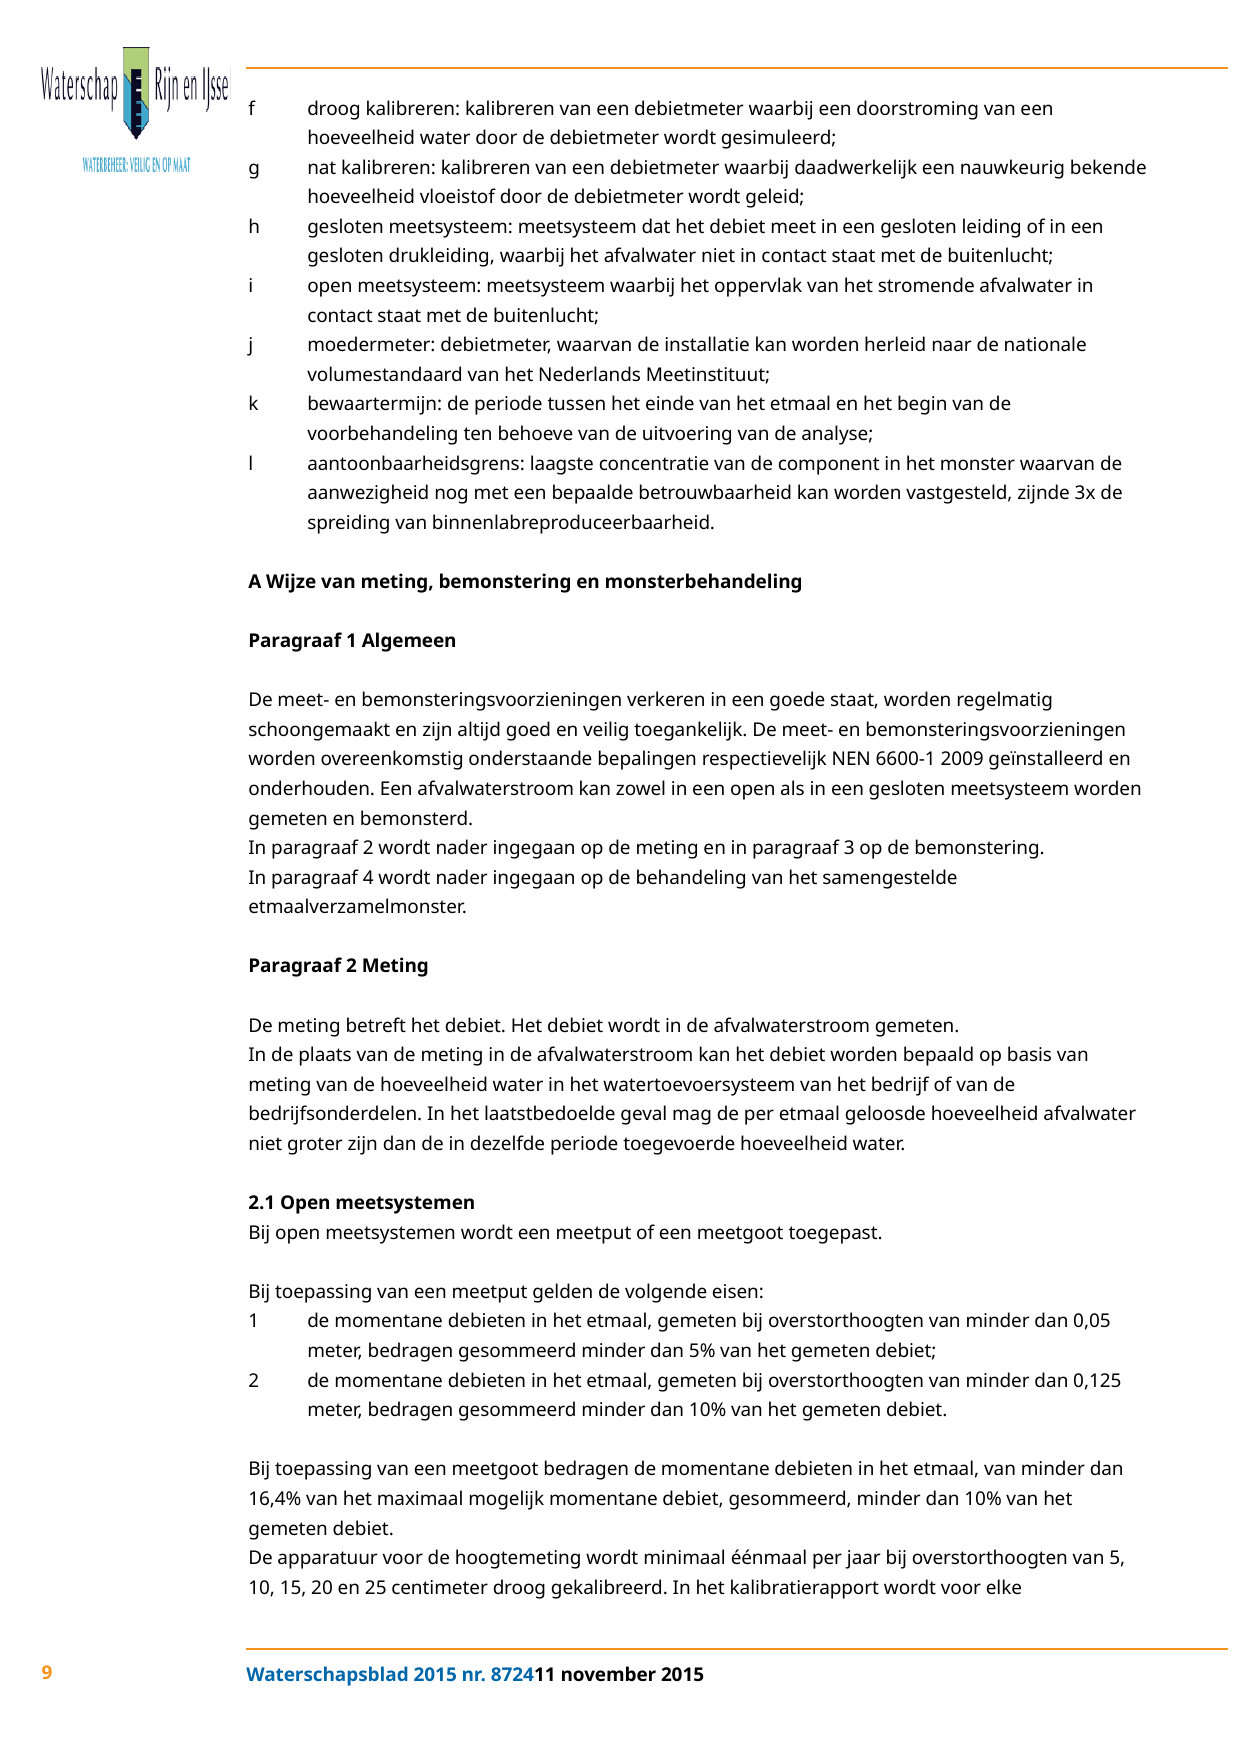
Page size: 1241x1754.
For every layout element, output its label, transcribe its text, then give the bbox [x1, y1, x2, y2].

text Paragraaf 1 Algemeen [248, 627, 1152, 653]
text A Wijze van meting, bemonstering en monsterbehandeling [248, 568, 1152, 594]
list droog kalibreren: kalibreren van een debietmeter waarbij een doorstroming van een hoeveelheid water door de debietmeter wordt gesimuleerd; [248, 95, 1152, 150]
list nat kalibreren: kalibreren van een debietmeter waarbij daadwerkelijk een nauwkeurig bekende hoeveelheid vloeistof door de debietmeter wordt geleid; [248, 154, 1152, 209]
text 2.1 Open meetsystemen [248, 1189, 1152, 1215]
text Bij toepassing van een meetgoot bedragen de momentane debieten in het etmaal, van minder dan 16,4% van het maximaal mogelijk momentane debiet, gesommeerd, minder dan 10% van het gemeten debiet. [248, 1456, 1152, 1541]
list open meetsysteem: meetsysteem waarbij het oppervlak van het stromende afvalwater in contact staat met de buitenlucht; [248, 272, 1152, 328]
list de momentane debieten in het etmaal, gemeten bij overstorthoogten van minder dan 0,125 meter, bedragen gesommeerd minder dan 10% van het gemeten debiet. [248, 1367, 1152, 1422]
text Bij open meetsystemen wordt een meetput of een meetgoot toegepast. [248, 1219, 1152, 1245]
picture [41, 47, 231, 172]
text De apparatuur voor de hoogtemeting wordt minimaal éénmaal per jaar bij overstorthoogten van 5, 10, 15, 20 en 25 centimeter droog gekalibreerd. In het kalibratierapport wordt voor elke [248, 1544, 1152, 1600]
list aantoonbaarheidsgrens: laagste concentratie van de component in het monster waarvan de aanwezigheid nog met een bepaalde betrouwbaarheid kan worden vastgesteld, zijnde 3x de spreiding van binnenlabreproduceerbaarheid. [248, 450, 1152, 535]
text De meet- en bemonsteringsvoorzieningen verkeren in een goede staat, worden regelmatig schoongemaakt en zijn altijd goed en veilig toegankelijk. De meet- en bemonsteringsvoorzieningen worden overeenkomstig onderstaande bepalingen respectievelijk NEN 6600-1 2009 geïnstalleerd en onderhouden. Een afvalwaterstroom kan zowel in een open als in een gesloten meetsysteem worden gemeten en bemonsterd. [248, 686, 1152, 831]
text In de plaats van de meting in de afvalwaterstroom kan het debiet worden bepaald op basis van meting van de hoeveelheid water in het watertoevoersysteem van het bedrijf of van de bedrijfsonderdelen. In het laatstbedoelde geval mag de per etmaal geloosde hoeveelheid afvalwater niet groter zijn dan de in dezelfde periode toegevoerde hoeveelheid water. [248, 1041, 1152, 1156]
text Paragraaf 2 Meting [248, 953, 1152, 978]
text De meting betreft het debiet. Het debiet wordt in de afvalwaterstroom gemeten. [248, 1012, 1152, 1038]
list bewaartermijn: de periode tussen het einde van het etmaal en het begin van de voorbehandeling ten behoeve van de uitvoering van de analyse; [248, 391, 1152, 446]
text In paragraaf 2 wordt nader ingegaan op de meting en in paragraaf 3 op de bemonstering. [248, 834, 1152, 860]
list moedermeter: debietmeter, waarvan de installatie kan worden herleid naar de nationale volumestandaard van het Nederlands Meetinstituut; [248, 331, 1152, 387]
text Bij toepassing van een meetput gelden de volgende eisen: [248, 1278, 1152, 1304]
list de momentane debieten in het etmaal, gemeten bij overstorthoogten van minder dan 0,05 meter, bedragen gesommeerd minder dan 5% van het gemeten debiet; [248, 1308, 1152, 1363]
text In paragraaf 4 wordt nader ingegaan op de behandeling van het samengestelde etmaalverzamelmonster. [248, 864, 1152, 919]
list gesloten meetsysteem: meetsysteem dat het debiet meet in een gesloten leiding of in een gesloten drukleiding, waarbij het afvalwater niet in contact staat met de buitenlucht; [248, 213, 1152, 268]
